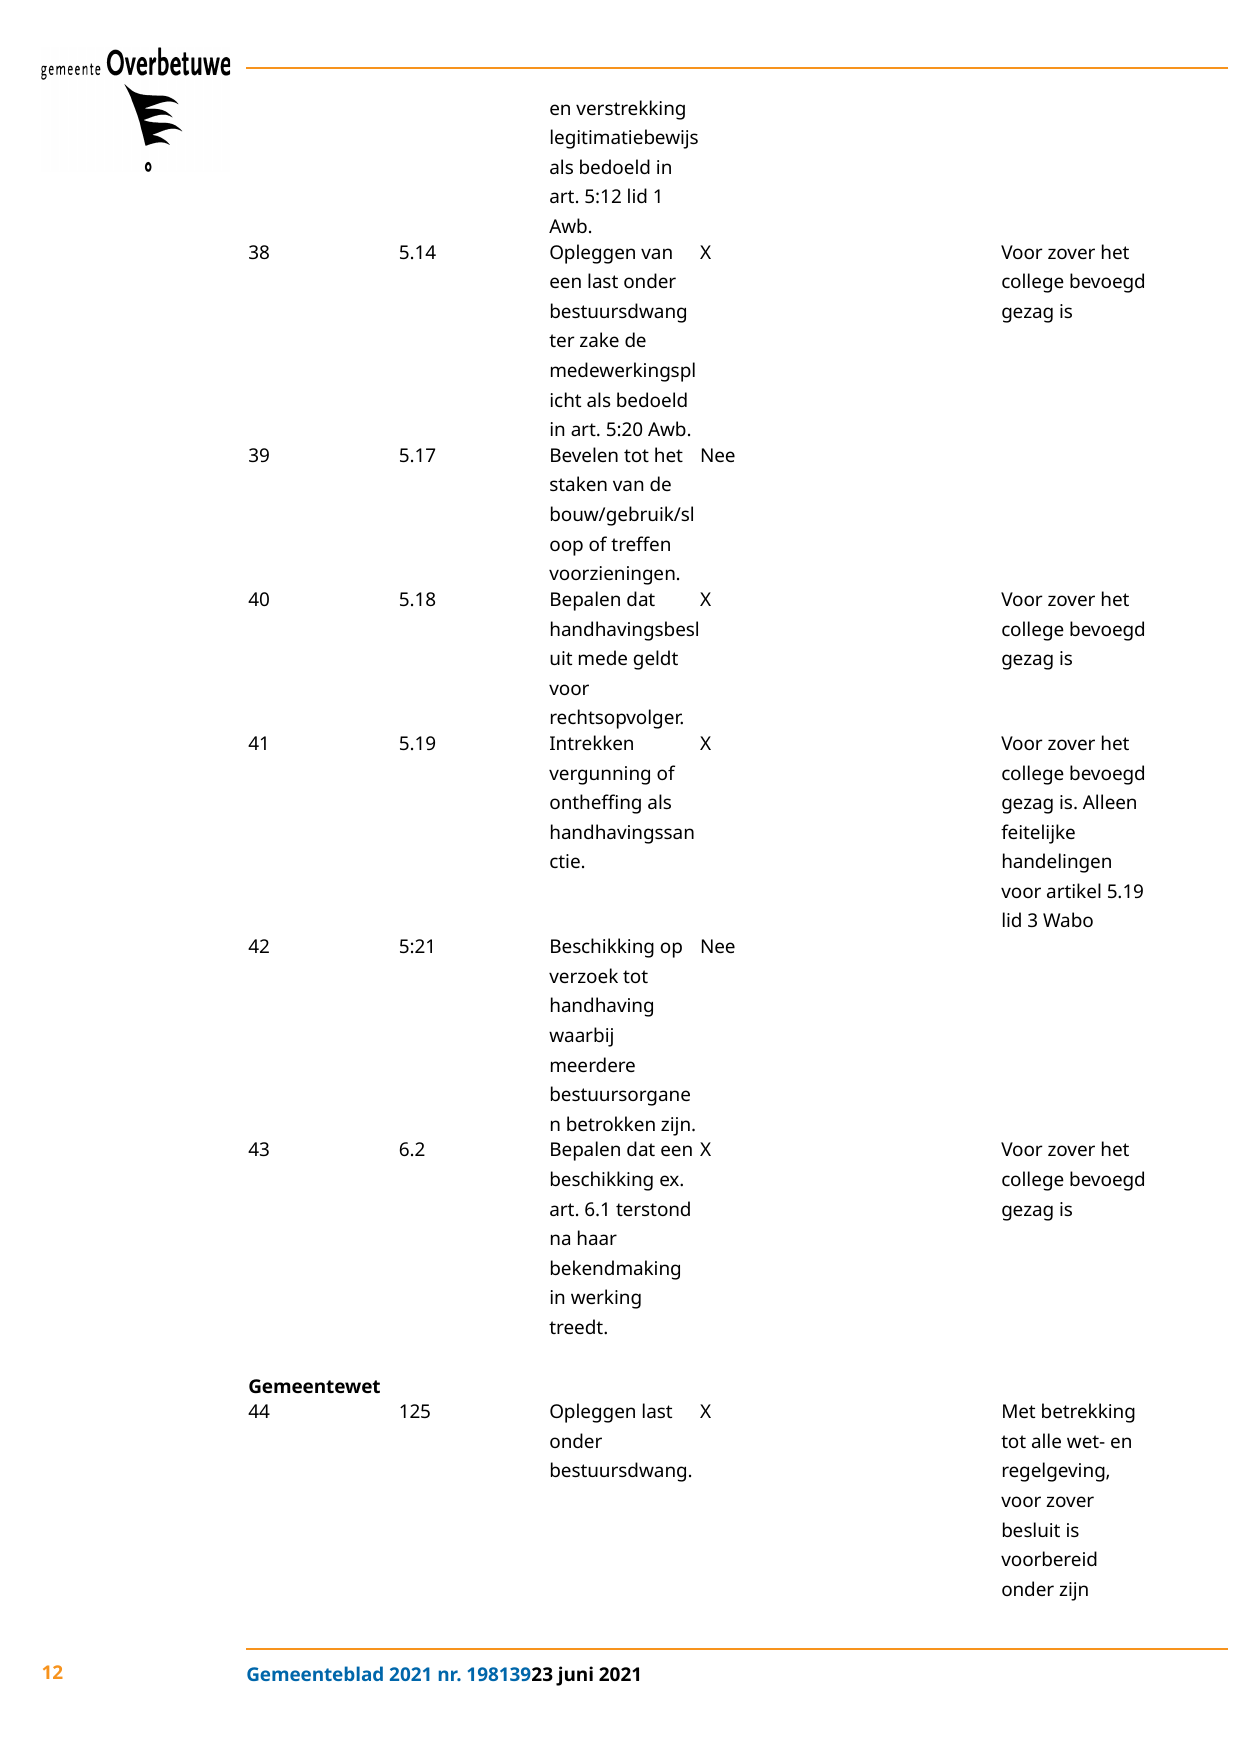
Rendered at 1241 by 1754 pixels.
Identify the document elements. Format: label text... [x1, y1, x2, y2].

table_cell Bepalen dat een beschikking ex. art. 6.1 terstond na haar bekendmaking in werking treedt. [549, 1137, 700, 1340]
table_cell [850, 442, 1001, 586]
table_cell [850, 730, 1001, 933]
table_cell [850, 95, 1001, 239]
table_cell [850, 239, 1001, 442]
table_cell Voor zover het college bevoegd gezag is [1001, 1137, 1152, 1340]
table_cell Nee [700, 934, 850, 1137]
table_cell X [700, 1137, 850, 1340]
table_cell X [700, 586, 850, 730]
table_cell 43 [248, 1137, 398, 1340]
table_cell 5.19 [399, 730, 549, 933]
table_cell Nee [700, 442, 850, 586]
table_cell [1001, 934, 1152, 1137]
table_cell 41 [248, 730, 398, 933]
table_cell 5:21 [399, 934, 549, 1137]
table_cell [850, 586, 1001, 730]
table_cell Voor zover het college bevoegd gezag is [1001, 239, 1152, 442]
table_cell [1001, 95, 1152, 239]
table_header Gemeentewet [248, 1373, 1152, 1398]
picture [41, 47, 231, 172]
table_cell Voor zover het college bevoegd gezag is [1001, 586, 1152, 730]
table_cell 44 [248, 1399, 398, 1602]
table_cell X [700, 1399, 850, 1602]
table_cell [850, 934, 1001, 1137]
table_cell 5.14 [399, 239, 549, 442]
table_cell Opleggen last onder bestuursdwang. [549, 1399, 700, 1602]
table_cell 38 [248, 239, 398, 442]
table_cell en verstrekking legitimatiebewijs als bedoeld in art. 5:12 lid 1 Awb. [549, 95, 700, 239]
table_cell 5.17 [399, 442, 549, 586]
table_cell 39 [248, 442, 398, 586]
table_cell [850, 1399, 1001, 1602]
table_cell [1001, 442, 1152, 586]
table_cell 5.18 [399, 586, 549, 730]
table_cell X [700, 730, 850, 933]
table_cell Bepalen dat handhavingsbesluit mede geldt voor rechtsopvolger. [549, 586, 700, 730]
table_cell X [700, 239, 850, 442]
table_cell 42 [248, 934, 398, 1137]
table_cell [399, 95, 549, 239]
table_cell Opleggen van een last onder bestuursdwang ter zake de medewerkingsplicht als bedoeld in art. 5:20 Awb. [549, 239, 700, 442]
table_cell [850, 1137, 1001, 1340]
table_cell Voor zover het college bevoegd gezag is. Alleen feitelijke handelingen voor artikel 5.19 lid 3 Wabo [1001, 730, 1152, 933]
table_cell 6.2 [399, 1137, 549, 1340]
table_cell Met betrekking tot alle wet- en regelgeving, voor zover besluit is voorbereid onder zijn [1001, 1399, 1152, 1602]
table_cell Beschikking op verzoek tot handhaving waarbij meerdere bestuursorganen betrokken zijn. [549, 934, 700, 1137]
table_cell Bevelen tot het staken van de bouw/gebruik/sloop of treffen voorzieningen. [549, 442, 700, 586]
table_cell 125 [399, 1399, 549, 1602]
table_cell [700, 95, 850, 239]
table_cell 40 [248, 586, 398, 730]
table_cell Intrekken vergunning of ontheffing als handhavingssanctie. [549, 730, 700, 933]
table_cell [248, 95, 398, 239]
